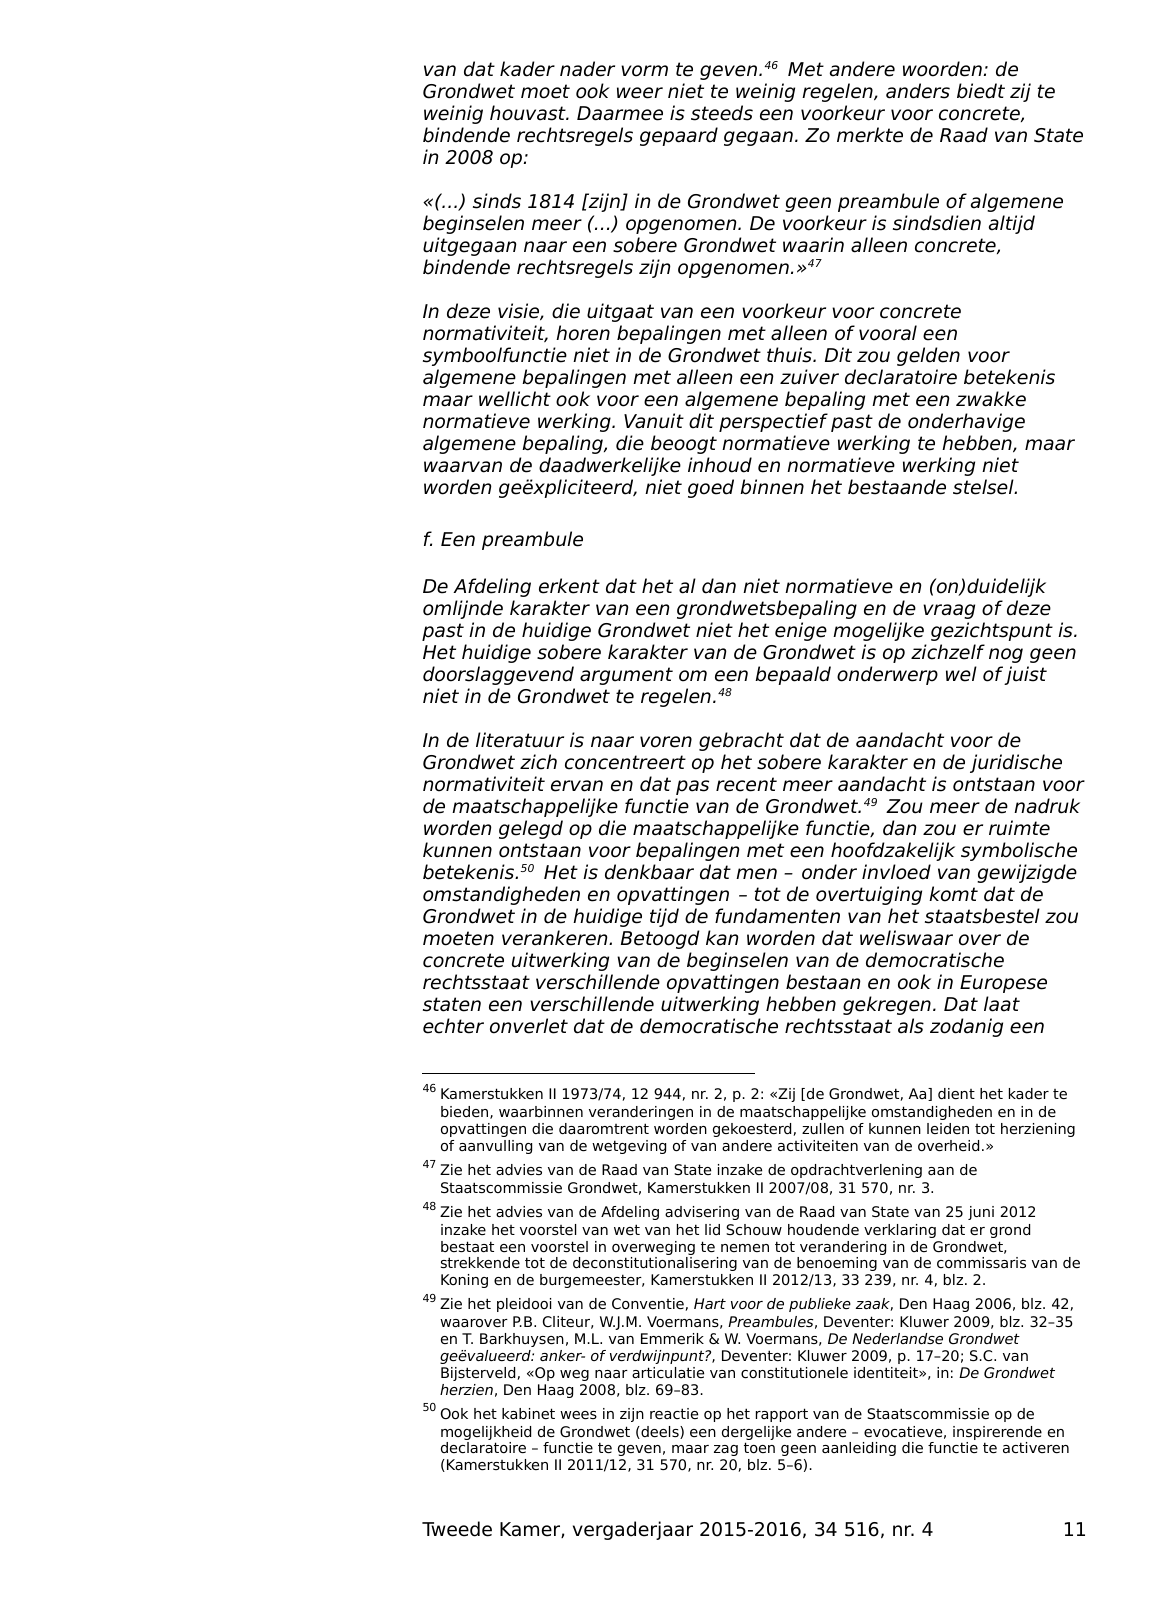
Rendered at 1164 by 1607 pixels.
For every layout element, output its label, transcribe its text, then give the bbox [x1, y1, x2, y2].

text Zie het pleidooi van de Conventie, Hart voor de publieke zaak, Den Haag 2006, blz. 42, waarover P.B. Cliteur, W.J.M. Voermans, Preambules, Deventer: Kluwer 2009, blz. 32–35 en T. Barkhuysen, M.L. van Emmerik & W. Voermans, De Nederlandse Grondwet geëvalueerd: anker- of verdwijnpunt?, Deventer: Kluwer 2009, p. 17–20; S.C. van Bijsterveld, «Op weg naar articulatie van constitutionele identiteit», in: De Grondwet herzien, Den Haag 2008, blz. 69–83. [422, 1292, 1087, 1399]
text In de literatuur is naar voren gebracht dat de aandacht voor de Grondwet zich concentreert op het sobere karakter en de juridische normativiteit ervan en dat pas recent meer aandacht is ontstaan voor de maatschappelijke functie van de Grondwet. Zou meer de nadruk worden gelegd op die maatschappelijke functie, dan zou er ruimte kunnen ontstaan voor bepalingen met een hoofdzakelijk symbolische betekenis. Het is denkbaar dat men – onder invloed van gewijzigde omstandigheden en opvattingen – tot de overtuiging komt dat de Grondwet in de huidige tijd de fundamenten van het staatsbestel zou moeten verankeren. Betoogd kan worden dat weliswaar over de concrete uitwerking van de beginselen van de democratische rechtsstaat verschillende opvattingen bestaan en ook in Europese staten een verschillende uitwerking hebben gekregen. Dat laat echter onverlet dat de democratische rechtsstaat als zodanig een [422, 730, 1087, 1038]
text De Afdeling erkent dat het al dan niet normatieve en (on)duidelijk omlijnde karakter van een grondwetsbepaling en de vraag of deze past in de huidige Grondwet niet het enige mogelijke gezichtspunt is. Het huidige sobere karakter van de Grondwet is op zichzelf nog geen doorslaggevend argument om een bepaald onderwerp wel of juist niet in de Grondwet te regelen. [422, 576, 1087, 708]
text Ook het kabinet wees in zijn reactie op het rapport van de Staatscommissie op de mogelijkheid de Grondwet (deels) een dergelijke andere – evocatieve, inspirerende en declaratoire – functie te geven, maar zag toen geen aanleiding die functie te activeren (Kamerstukken II 2011/12, 31 570, nr. 20, blz. 5–6). [422, 1402, 1087, 1474]
text «(...) sinds 1814 [zijn] in de Grondwet geen preambule of algemene beginselen meer (...) opgenomen. De voorkeur is sindsdien altijd uitgegaan naar een sobere Grondwet waarin alleen concrete, bindende rechtsregels zijn opgenomen.» [422, 191, 1087, 279]
text Zie het advies van de Raad van State inzake de opdrachtverlening aan de Staatscommissie Grondwet, Kamerstukken II 2007/08, 31 570, nr. 3. [422, 1158, 1087, 1197]
text In deze visie, die uitgaat van een voorkeur voor concrete normativiteit, horen bepalingen met alleen of vooral een symboolfunctie niet in de Grondwet thuis. Dit zou gelden voor algemene bepalingen met alleen een zuiver declaratoire betekenis maar wellicht ook voor een algemene bepaling met een zwakke normatieve werking. Vanuit dit perspectief past de onderhavige algemene bepaling, die beoogt normatieve werking te hebben, maar waarvan de daadwerkelijke inhoud en normatieve werking niet worden geëxpliciteerd, niet goed binnen het bestaande stelsel. [422, 301, 1087, 499]
text van dat kader nader vorm te geven. Met andere woorden: de Grondwet moet ook weer niet te weinig regelen, anders biedt zij te weinig houvast. Daarmee is steeds een voorkeur voor concrete, bindende rechtsregels gepaard gegaan. Zo merkte de Raad van State in 2008 op: [422, 59, 1087, 169]
text Kamerstukken II 1973/74, 12 944, nr. 2, p. 2: «Zij [de Grondwet, Aa] dient het kader te bieden, waarbinnen veranderingen in de maatschappelijke omstandigheden en in de opvattingen die daaromtrent worden gekoesterd, zullen of kunnen leiden tot herziening of aanvulling van de wetgeving of van andere activiteiten van de overheid.» [422, 1082, 1087, 1155]
text Zie het advies van de Afdeling advisering van de Raad van State van 25 juni 2012 inzake het voorstel van wet van het lid Schouw houdende verklaring dat er grond bestaat een voorstel in overweging te nemen tot verandering in de Grondwet, strekkende tot de deconstitutionalisering van de benoeming van de commissaris van de Koning en de burgemeester, Kamerstukken II 2012/13, 33 239, nr. 4, blz. 2. [422, 1200, 1087, 1289]
subtitle f. Een preambule [422, 529, 1087, 551]
